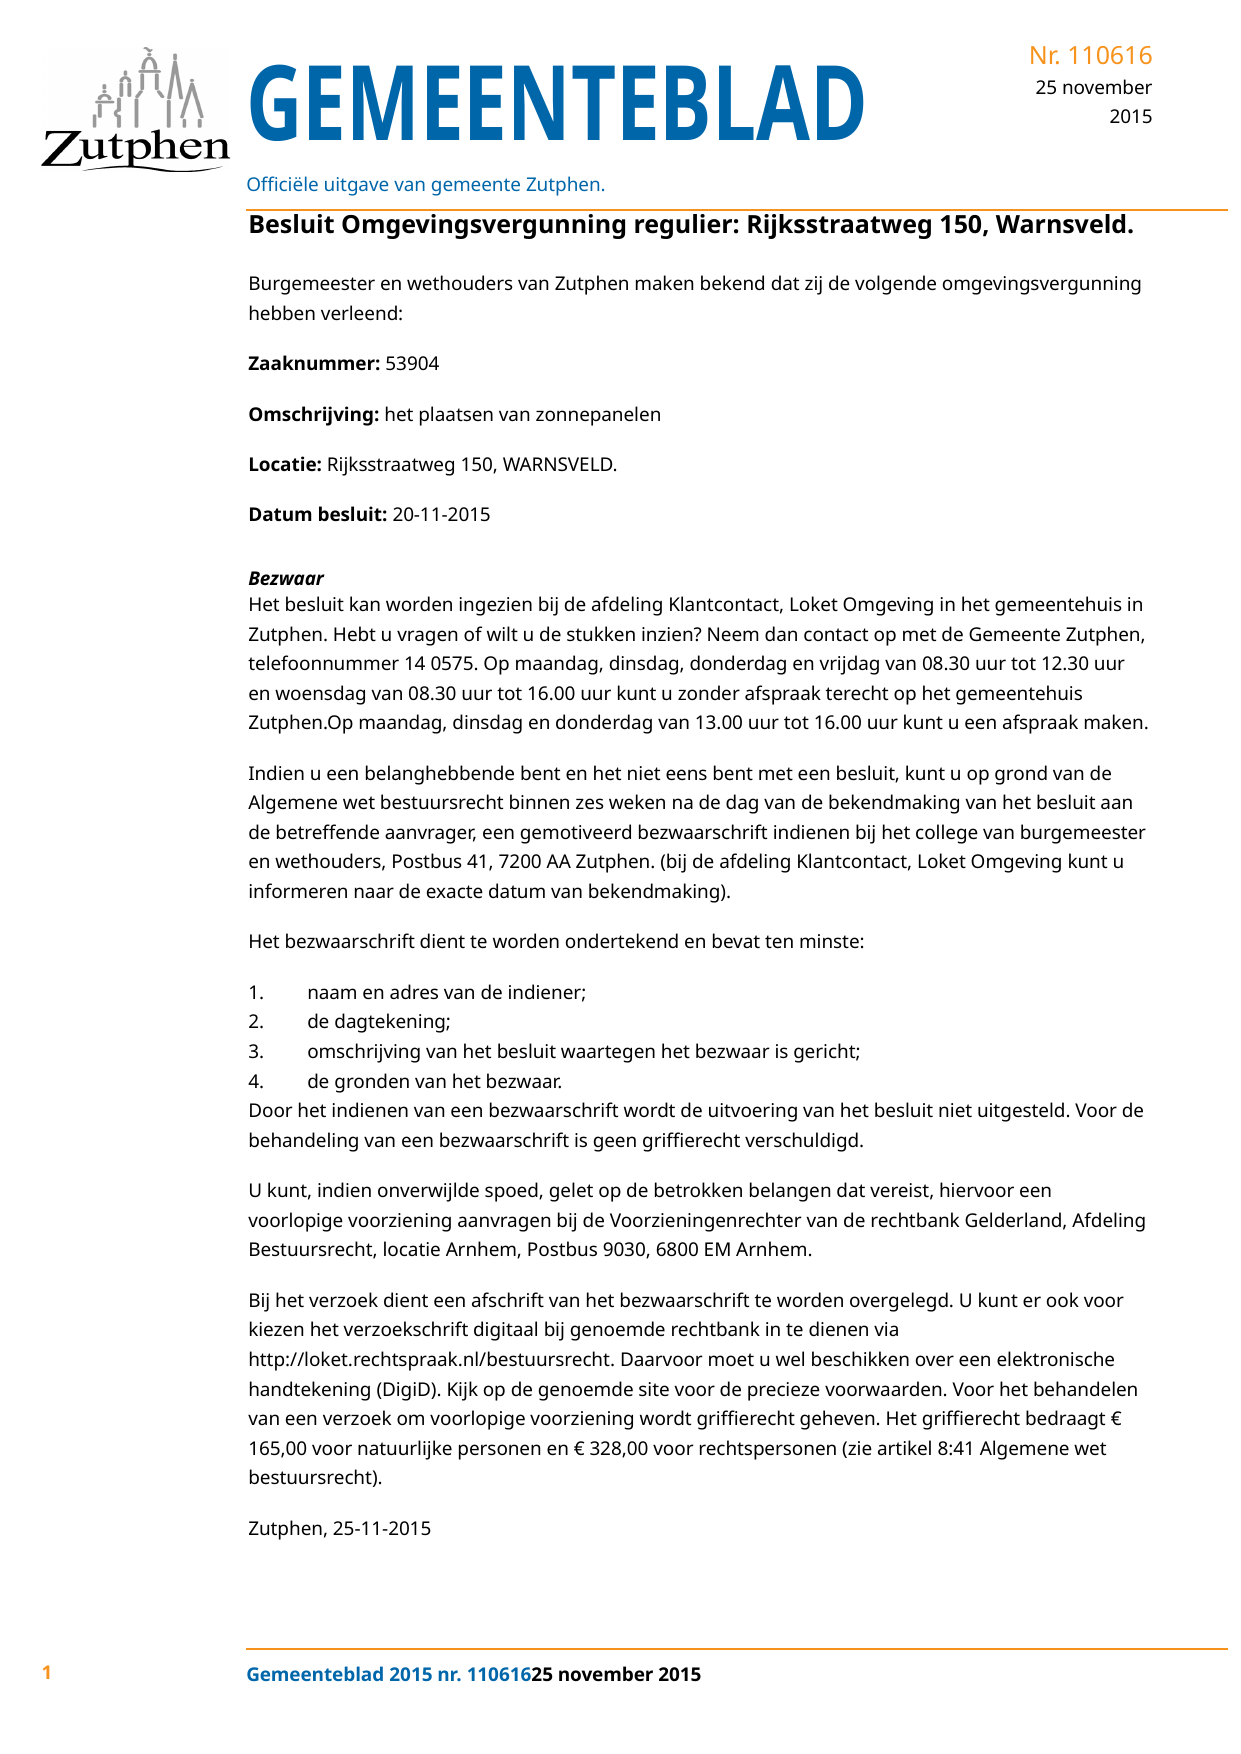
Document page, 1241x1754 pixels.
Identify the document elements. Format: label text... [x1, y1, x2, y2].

text Omschrijving: het plaatsen van zonnepanelen [248, 401, 1152, 426]
text Zaaknummer: 53904 [248, 350, 1152, 376]
text U kunt, indien onverwijlde spoed, gelet op de betrokken belangen dat vereist, hiervoor een voorlopige voorziening aanvragen bij de Voorzieningenrechter van de rechtbank Gelderland, Afdeling Bestuursrecht, locatie Arnhem, Postbus 9030, 6800 EM Arnhem. [248, 1177, 1152, 1262]
list de gronden van het bezwaar. [248, 1068, 1152, 1094]
text Datum besluit: 20-11-2015 [248, 502, 1152, 527]
text Locatie: Rijksstraatweg 150, WARNSVELD. [248, 451, 1152, 477]
text Bij het verzoek dient een afschrift van het bezwaarschrift te worden overgelegd. U kunt er ook voor kiezen het verzoekschrift digitaal bij genoemde rechtbank in te dienen via http://loket.rechtspraak.nl/bestuursrecht. Daarvoor moet u wel beschikken over een elektronische handtekening (DigiD). Kijk op de genoemde site voor de precieze voorwaarden. Voor het behandelen van een verzoek om voorlopige voorziening wordt griffierecht geheven. Het griffierecht bedraagt € 165,00 voor natuurlijke personen en € 328,00 voor rechtspersonen (zie artikel 8:41 Algemene wet bestuursrecht). [248, 1287, 1152, 1490]
text Door het indienen van een bezwaarschrift wordt de uitvoering van het besluit niet uitgesteld. Voor de behandeling van een bezwaarschrift is geen griffierecht verschuldigd. [248, 1097, 1152, 1153]
list omschrijving van het besluit waartegen het bezwaar is gericht; [248, 1038, 1152, 1064]
text Zutphen, 25-11-2015 [248, 1515, 1152, 1541]
text Bezwaar [248, 566, 1152, 591]
text Burgemeester en wethouders van Zutphen maken bekend dat zij de volgende omgevingsvergunning hebben verleend: [248, 270, 1152, 326]
text Het besluit kan worden ingezien bij de afdeling Klantcontact, Loket Omgeving in het gemeentehuis in Zutphen. Hebt u vragen of wilt u de stukken inzien? Neem dan contact op met de Gemeente Zutphen, telefoonnummer 14 0575. Op maandag, dinsdag, donderdag en vrijdag van 08.30 uur tot 12.30 uur en woensdag van 08.30 uur tot 16.00 uur kunt u zonder afspraak terecht op het gemeentehuis Zutphen.Op maandag, dinsdag en donderdag van 13.00 uur tot 16.00 uur kunt u een afspraak maken. [248, 591, 1152, 735]
list naam en adres van de indiener; [248, 979, 1152, 1005]
text Indien u een belanghebbende bent en het niet eens bent met een besluit, kunt u op grond van de Algemene wet bestuursrecht binnen zes weken na de dag van de bekendmaking van het besluit aan de betreffende aanvrager, een gemotiveerd bezwaarschrift indienen bij het college van burgemeester en wethouders, Postbus 41, 7200 AA Zutphen. (bij de afdeling Klantcontact, Loket Omgeving kunt u informeren naar de exacte datum van bekendmaking). [248, 760, 1152, 904]
picture [41, 47, 231, 172]
text Besluit Omgevingsvergunning regulier: Rijksstraatweg 150, Warnsveld. [248, 211, 1152, 241]
list de dagtekening; [248, 1009, 1152, 1034]
text Het bezwaarschrift dient te worden ondertekend en bevat ten minste: [248, 929, 1152, 954]
